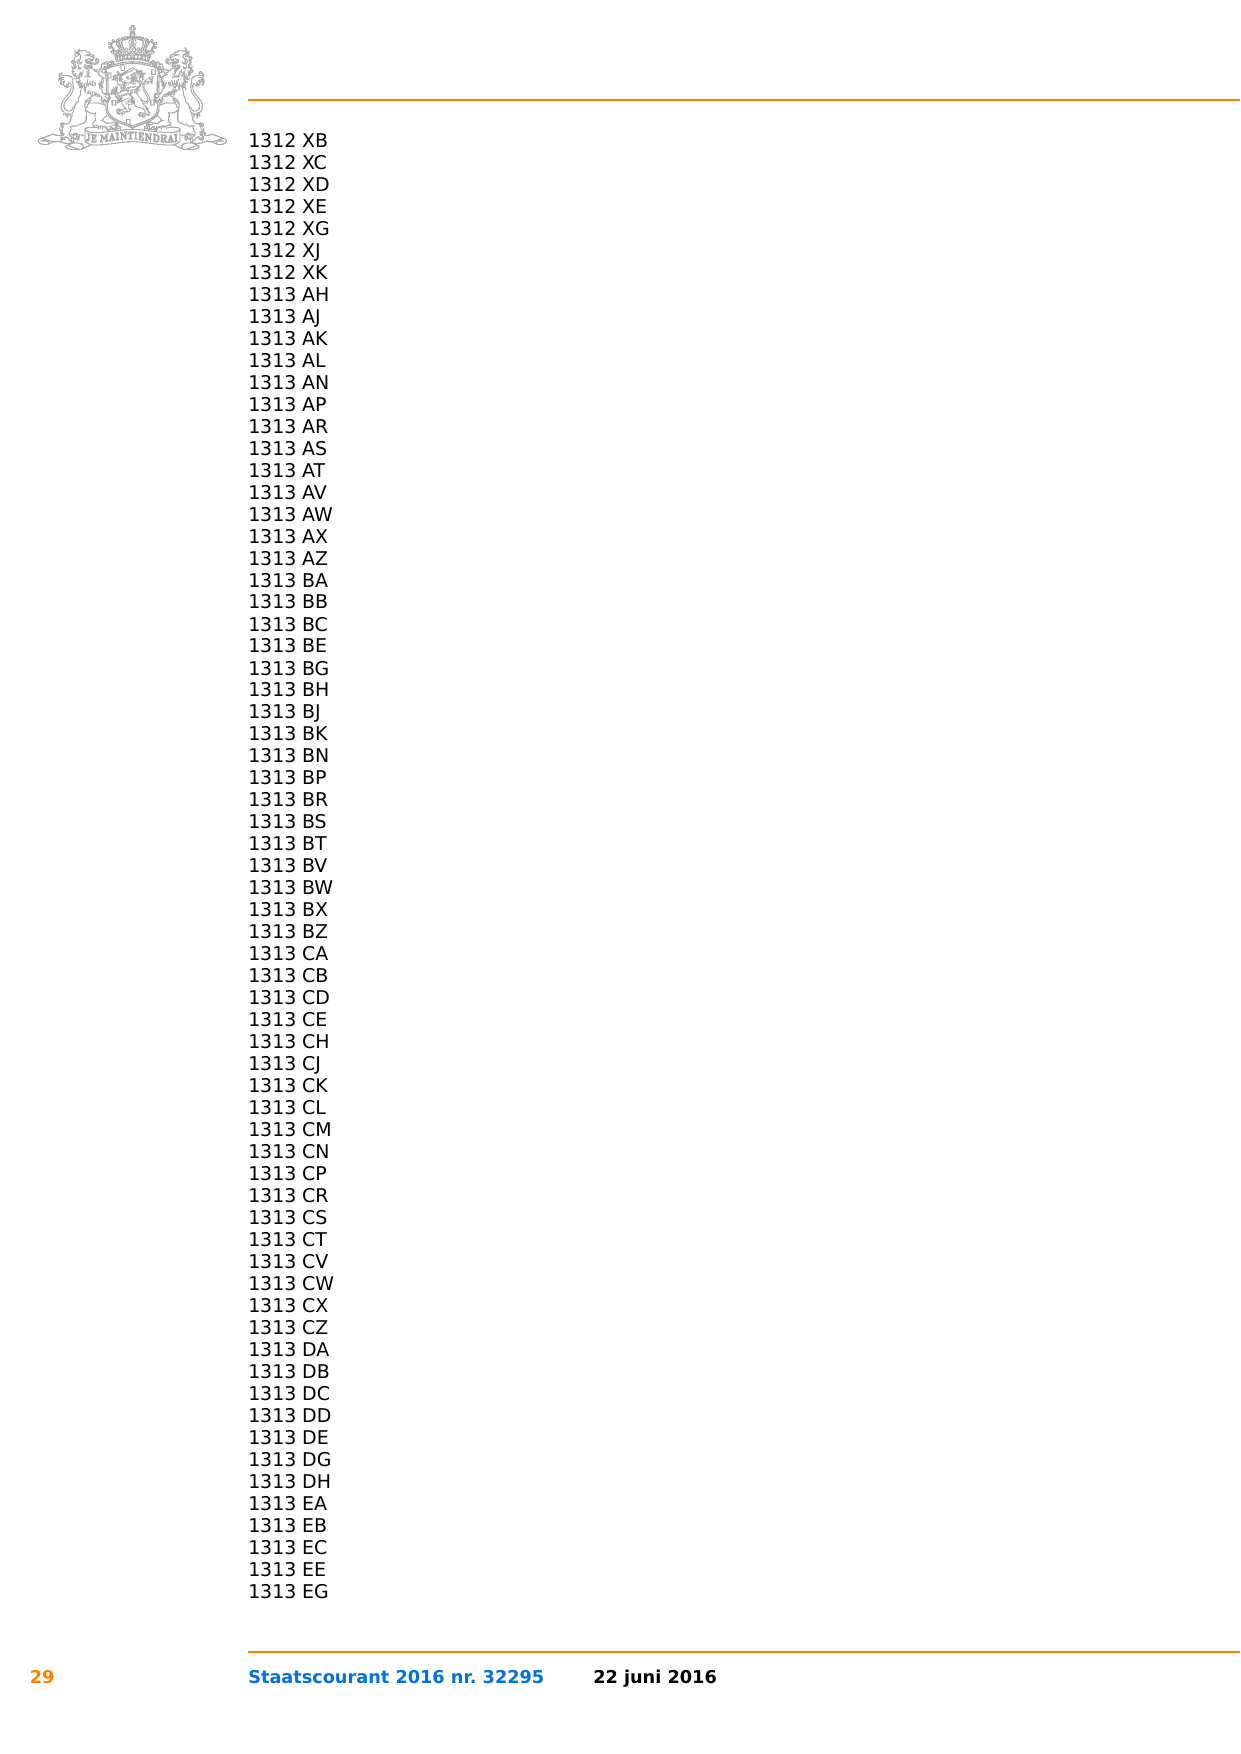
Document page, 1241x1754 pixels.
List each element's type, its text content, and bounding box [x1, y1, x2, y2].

text 1313 AK [248, 328, 1163, 350]
text 1313 CB [248, 965, 1163, 987]
text 1313 AT [248, 459, 1163, 482]
text 1313 CR [248, 1185, 1163, 1207]
text 1313 AZ [248, 547, 1163, 569]
text 1313 DH [248, 1471, 1163, 1493]
text 1313 BR [248, 789, 1163, 811]
text 1313 AS [248, 438, 1163, 459]
text 1313 EC [248, 1537, 1163, 1558]
text 1313 CA [248, 943, 1163, 965]
text 1313 CX [248, 1295, 1163, 1317]
text 1313 BB [248, 591, 1163, 613]
text 1313 AR [248, 416, 1163, 438]
text 1313 AL [248, 350, 1163, 372]
text 1312 XB [248, 130, 1163, 152]
text 1313 EE [248, 1558, 1163, 1581]
text 1313 AV [248, 482, 1163, 503]
text 1313 AN [248, 372, 1163, 394]
text 1313 BX [248, 899, 1163, 921]
text 1313 EB [248, 1514, 1163, 1537]
text 1313 BA [248, 569, 1163, 591]
text 1313 CV [248, 1251, 1163, 1273]
text 1312 XD [248, 174, 1163, 196]
text 1313 BJ [248, 701, 1163, 723]
text 1313 DA [248, 1339, 1163, 1361]
text 1313 AH [248, 284, 1163, 306]
text 1313 DD [248, 1405, 1163, 1427]
text 1312 XE [248, 196, 1163, 218]
text 1312 XJ [248, 240, 1163, 262]
text 1313 AX [248, 526, 1163, 547]
text 1313 AW [248, 503, 1163, 526]
text 1313 BH [248, 679, 1163, 701]
text 1313 DG [248, 1449, 1163, 1471]
text 1313 CW [248, 1273, 1163, 1295]
text 1313 CS [248, 1207, 1163, 1229]
text 1313 BK [248, 723, 1163, 745]
text 1312 XG [248, 218, 1163, 240]
picture [38, 25, 227, 150]
text 1313 DB [248, 1361, 1163, 1383]
text 1313 CE [248, 1009, 1163, 1031]
text 1313 BZ [248, 921, 1163, 943]
text 1313 CP [248, 1163, 1163, 1185]
text 1313 DC [248, 1383, 1163, 1405]
text 1313 CT [248, 1229, 1163, 1251]
text 1313 DE [248, 1427, 1163, 1449]
text 1313 CD [248, 987, 1163, 1009]
text 1313 BC [248, 613, 1163, 635]
text 1312 XC [248, 152, 1163, 174]
text 1313 AP [248, 394, 1163, 416]
text 1313 CN [248, 1141, 1163, 1163]
text 1313 BV [248, 855, 1163, 877]
text 1313 EG [248, 1581, 1163, 1602]
text 1313 EA [248, 1493, 1163, 1514]
text 1313 CL [248, 1097, 1163, 1119]
text 1313 BE [248, 635, 1163, 657]
text 1313 BT [248, 833, 1163, 855]
text 1313 CZ [248, 1317, 1163, 1339]
text 1312 XK [248, 262, 1163, 284]
text 1313 CM [248, 1119, 1163, 1141]
text 1313 BP [248, 767, 1163, 789]
text 1313 BG [248, 657, 1163, 679]
text 1313 BN [248, 745, 1163, 767]
text 1313 CH [248, 1031, 1163, 1053]
text 1313 BS [248, 811, 1163, 833]
text 1313 CK [248, 1075, 1163, 1097]
text 1313 BW [248, 877, 1163, 899]
text 1313 CJ [248, 1053, 1163, 1075]
text 1313 AJ [248, 306, 1163, 328]
